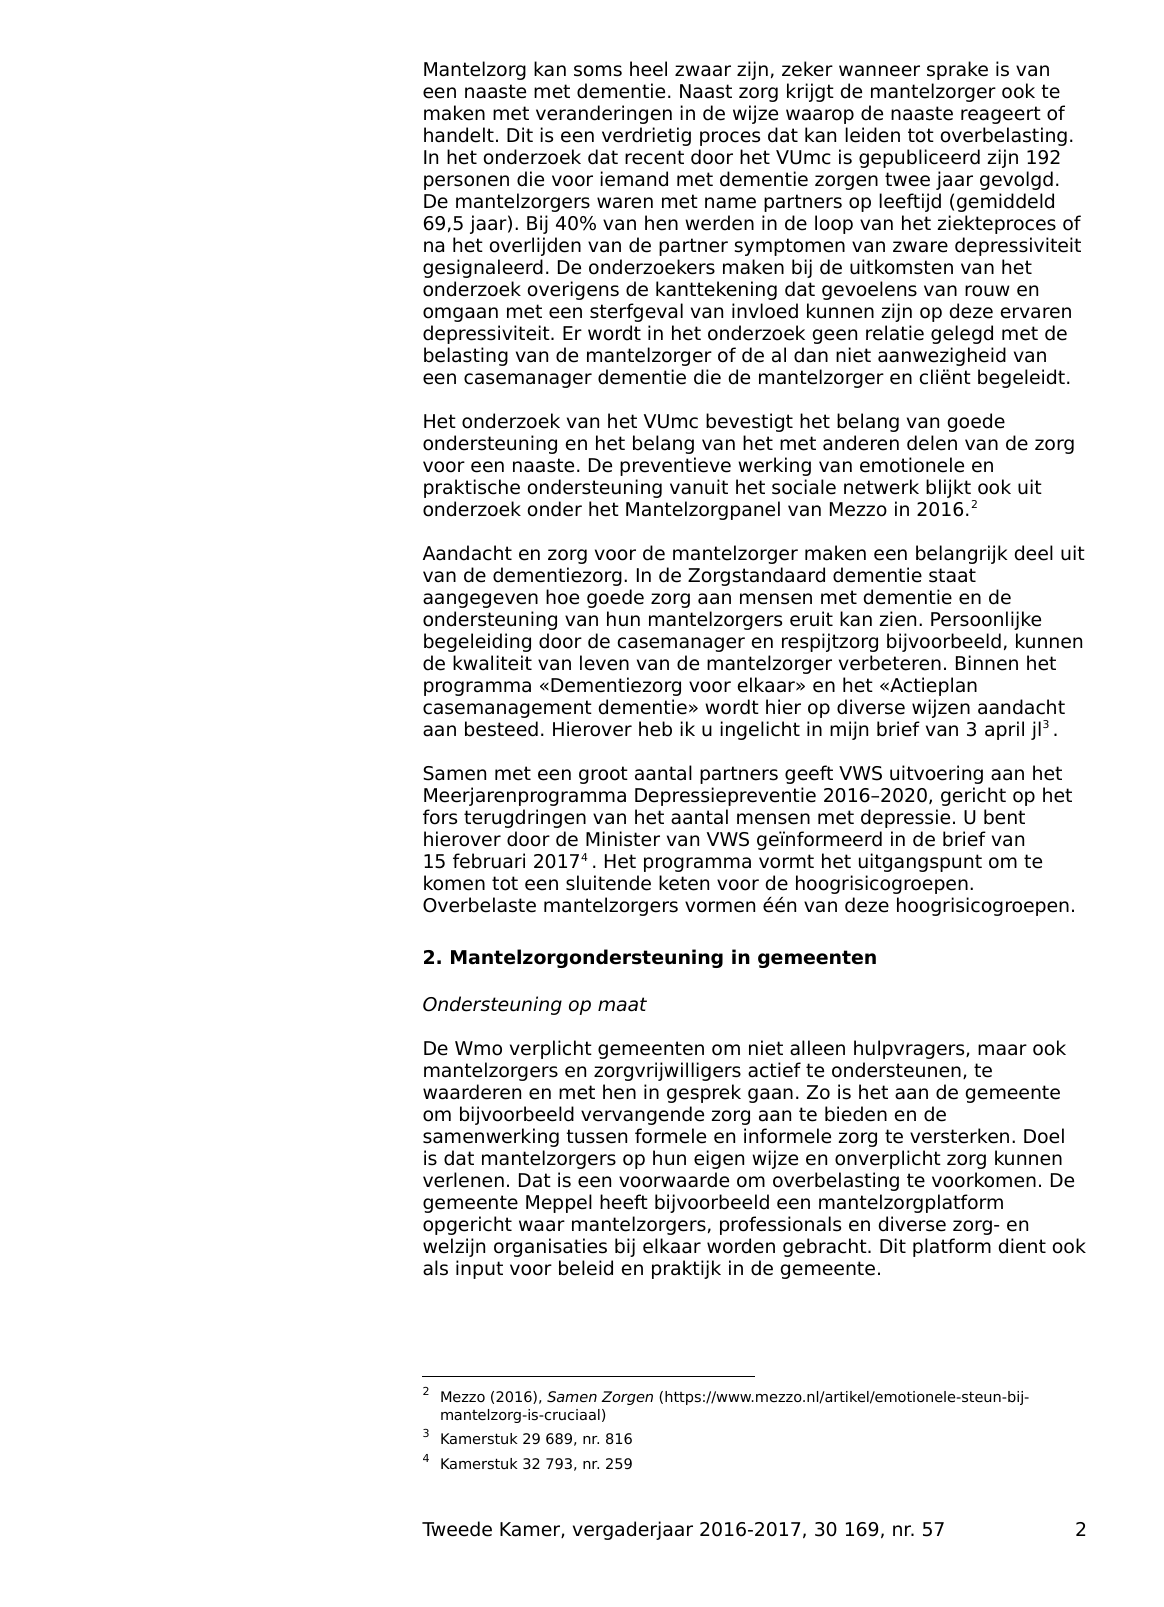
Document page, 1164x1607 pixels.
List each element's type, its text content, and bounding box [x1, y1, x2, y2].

text Aandacht en zorg voor de mantelzorger maken een belangrijk deel uit van de dementiezorg. In de Zorgstandaard dementie staat aangegeven hoe goede zorg aan mensen met dementie en de ondersteuning van hun mantelzorgers eruit kan zien. Persoonlijke begeleiding door de casemanager en respijtzorg bijvoorbeeld, kunnen de kwaliteit van leven van de mantelzorger verbeteren. Binnen het programma «Dementiezorg voor elkaar» en het «Actieplan casemanagement dementie» wordt hier op diverse wijzen aandacht aan besteed. Hierover heb ik u ingelicht in mijn brief van 3 april jl. [422, 543, 1087, 741]
text Samen met een groot aantal partners geeft VWS uitvoering aan het Meerjarenprogramma Depressiepreventie 2016–2020, gericht op het fors terugdringen van het aantal mensen met depressie. U bent hierover door de Minister van VWS geïnformeerd in de brief van 15 februari 2017. Het programma vormt het uitgangspunt om te komen tot een sluitende keten voor de hoogrisicogroepen. Overbelaste mantelzorgers vormen één van deze hoogrisicogroepen. [422, 763, 1087, 917]
subtitle 2. Mantelzorgondersteuning in gemeenten [422, 947, 1087, 969]
text Het onderzoek van het VUmc bevestigt het belang van goede ondersteuning en het belang van het met anderen delen van de zorg voor een naaste. De preventieve werking van emotionele en praktische ondersteuning vanuit het sociale netwerk blijkt ook uit onderzoek onder het Mantelzorgpanel van Mezzo in 2016. [422, 411, 1087, 521]
text Mezzo (2016), Samen Zorgen (https://www.mezzo.nl/artikel/emotionele-steun-bij-mantelzorg-is-cruciaal) [422, 1385, 1087, 1424]
subtitle Ondersteuning op maat [422, 994, 1087, 1016]
text Kamerstuk 29 689, nr. 816 [422, 1427, 1087, 1449]
text Kamerstuk 32 793, nr. 259 [422, 1452, 1087, 1474]
text De Wmo verplicht gemeenten om niet alleen hulpvragers, maar ook mantelzorgers en zorgvrijwilligers actief te ondersteunen, te waarderen en met hen in gesprek gaan. Zo is het aan de gemeente om bijvoorbeeld vervangende zorg aan te bieden en de samenwerking tussen formele en informele zorg te versterken. Doel is dat mantelzorgers op hun eigen wijze en onverplicht zorg kunnen verlenen. Dat is een voorwaarde om overbelasting te voorkomen. De gemeente Meppel heeft bijvoorbeeld een mantelzorgplatform opgericht waar mantelzorgers, professionals en diverse zorg- en welzijn organisaties bij elkaar worden gebracht. Dit platform dient ook als input voor beleid en praktijk in de gemeente. [422, 1038, 1087, 1280]
text Mantelzorg kan soms heel zwaar zijn, zeker wanneer sprake is van een naaste met dementie. Naast zorg krijgt de mantelzorger ook te maken met veranderingen in de wijze waarop de naaste reageert of handelt. Dit is een verdrietig proces dat kan leiden tot overbelasting. In het onderzoek dat recent door het VUmc is gepubliceerd zijn 192 personen die voor iemand met dementie zorgen twee jaar gevolgd. De mantelzorgers waren met name partners op leeftijd (gemiddeld 69,5 jaar). Bij 40% van hen werden in de loop van het ziekteproces of na het overlijden van de partner symptomen van zware depressiviteit gesignaleerd. De onderzoekers maken bij de uitkomsten van het onderzoek overigens de kanttekening dat gevoelens van rouw en omgaan met een sterfgeval van invloed kunnen zijn op deze ervaren depressiviteit. Er wordt in het onderzoek geen relatie gelegd met de belasting van de mantelzorger of de al dan niet aanwezigheid van een casemanager dementie die de mantelzorger en cliënt begeleidt. [422, 59, 1087, 389]
